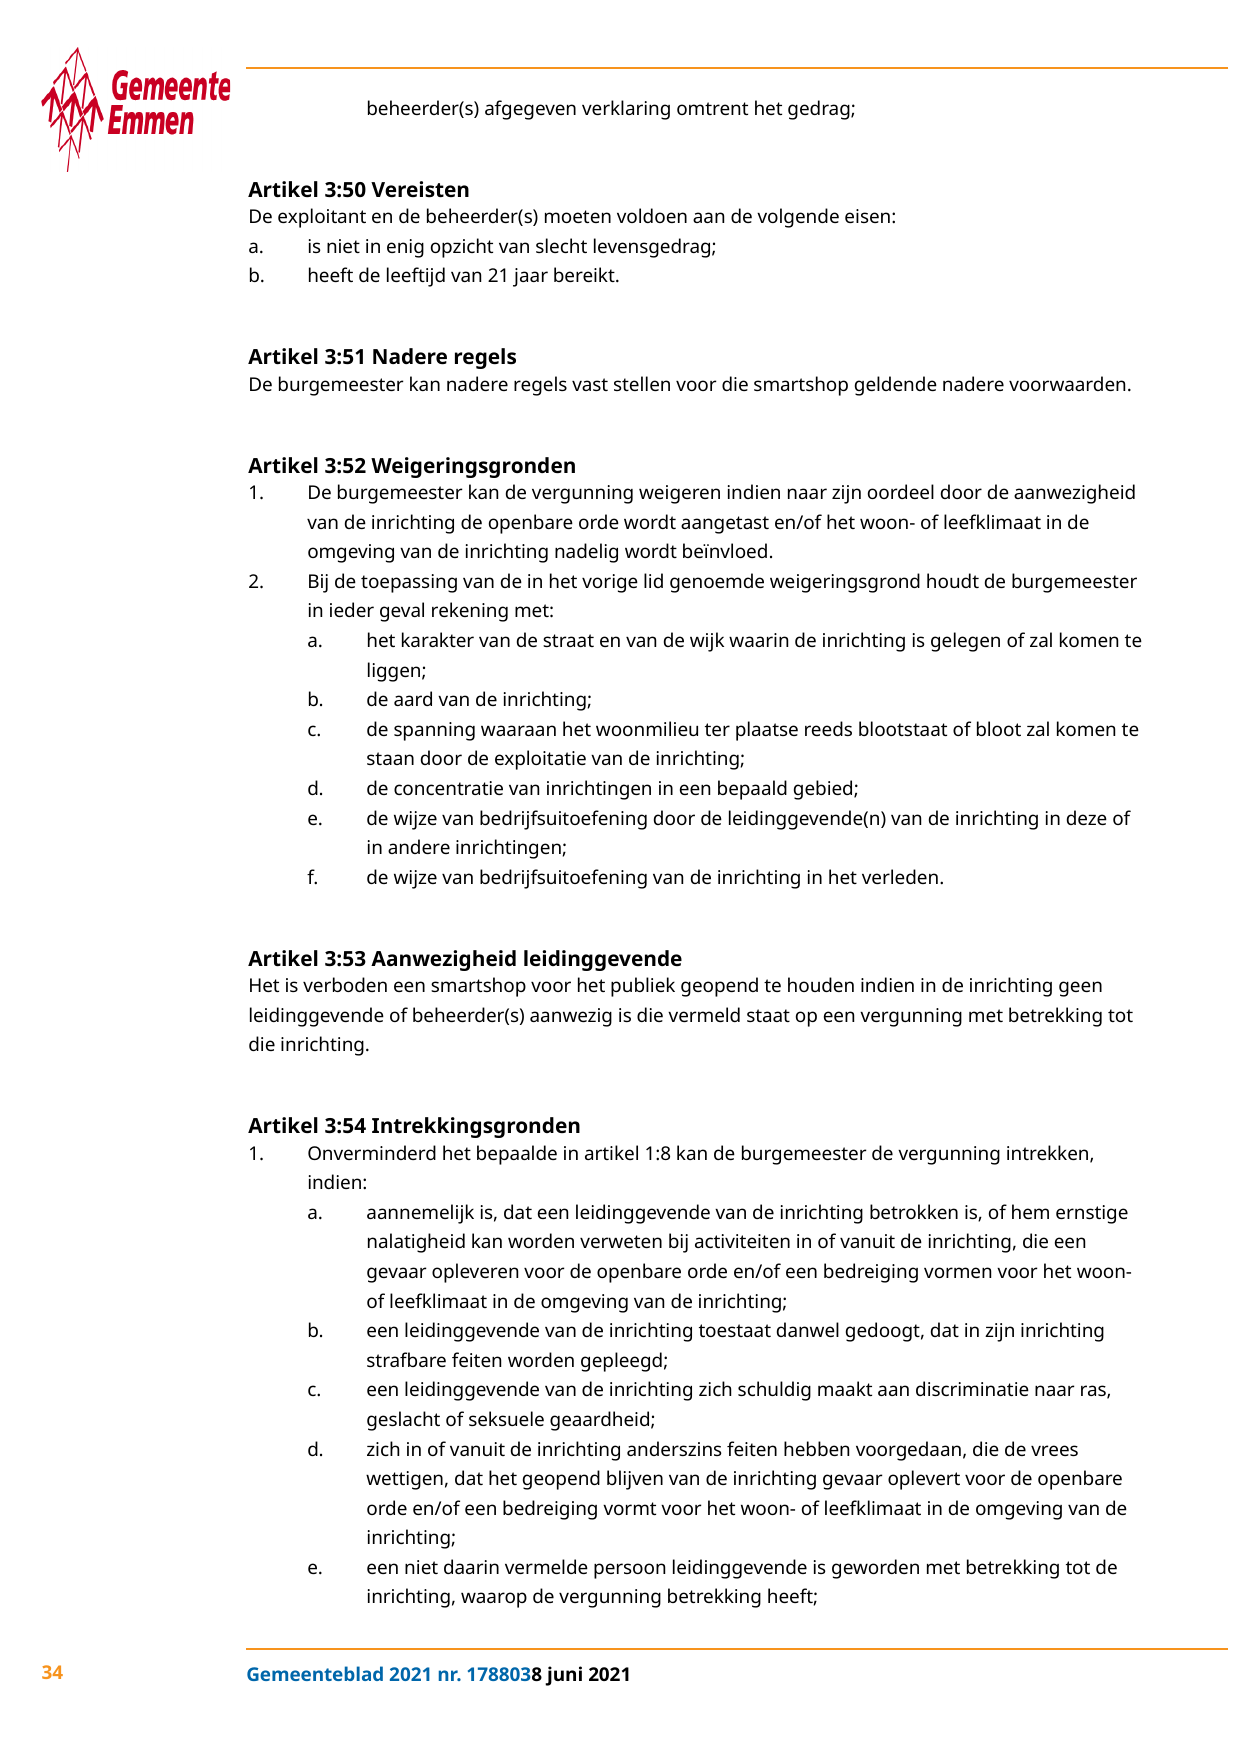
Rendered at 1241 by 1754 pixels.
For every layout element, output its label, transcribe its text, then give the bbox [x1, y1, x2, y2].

list een leidinggevende van de inrichting zich schuldig maakt aan discriminatie naar ras, geslacht of seksuele geaardheid; [307, 1377, 1152, 1432]
text De burgemeester kan nadere regels vast stellen voor die smartshop geldende nadere voorwaarden. [248, 371, 1152, 397]
list het karakter van de straat en van de wijk waarin de inrichting is gelegen of zal komen te liggen; [307, 627, 1152, 682]
list Bij de toepassing van de in het vorige lid genoemde weigeringsgrond houdt de burgemeester in ieder geval rekening met: [248, 568, 1152, 623]
list een niet daarin vermelde persoon leidinggevende is geworden met betrekking tot de inrichting, waarop de vergunning betrekking heeft; [307, 1554, 1152, 1609]
list is niet in enig opzicht van slecht levensgedrag; [248, 233, 1152, 258]
list de aard van de inrichting; [307, 686, 1152, 712]
text Artikel 3:53 Aanwezigheid leidinggevende [248, 944, 1152, 972]
text Artikel 3:50 Vereisten [248, 175, 1152, 203]
list aannemelijk is, dat een leidinggevende van de inrichting betrokken is, of hem ernstige nalatigheid kan worden verweten bij activiteiten in of vanuit de inrichting, die een gevaar opleveren voor de openbare orde en/of een bedreiging vormen voor het woon- of leefklimaat in de omgeving van de inrichting; [307, 1199, 1152, 1313]
list Onverminderd het bepaalde in artikel 1:8 kan de burgemeester de vergunning intrekken, indien: [248, 1140, 1152, 1195]
list beheerder(s) afgegeven verklaring omtrent het gedrag; [307, 95, 1152, 121]
text Het is verboden een smartshop voor het publiek geopend te houden indien in de inrichting geen leidinggevende of beheerder(s) aanwezig is die vermeld staat op een vergunning met betrekking tot die inrichting. [248, 972, 1152, 1057]
list heeft de leeftijd van 21 jaar bereikt. [248, 262, 1152, 288]
list een leidinggevende van de inrichting toestaat danwel gedoogt, dat in zijn inrichting strafbare feiten worden gepleegd; [307, 1317, 1152, 1373]
text Artikel 3:51 Nadere regels [248, 342, 1152, 371]
text Artikel 3:54 Intrekkingsgronden [248, 1111, 1152, 1140]
list De burgemeester kan de vergunning weigeren indien naar zijn oordeel door de aanwezigheid van de inrichting de openbare orde wordt aangetast en/of het woon- of leefklimaat in de omgeving van de inrichting nadelig wordt beïnvloed. [248, 479, 1152, 564]
picture [41, 47, 231, 172]
text De exploitant en de beheerder(s) moeten voldoen aan de volgende eisen: [248, 203, 1152, 229]
list de wijze van bedrijfsuitoefening van de inrichting in het verleden. [307, 864, 1152, 889]
list zich in of vanuit de inrichting anderszins feiten hebben voorgedaan, die de vrees wettigen, dat het geopend blijven van de inrichting gevaar oplevert voor de openbare orde en/of een bedreiging vormt voor het woon- of leefklimaat in de omgeving van de inrichting; [307, 1436, 1152, 1550]
list de concentratie van inrichtingen in een bepaald gebied; [307, 775, 1152, 801]
list de spanning waaraan het woonmilieu ter plaatse reeds blootstaat of bloot zal komen te staan door de exploitatie van de inrichting; [307, 716, 1152, 771]
text Artikel 3:52 Weigeringsgronden [248, 451, 1152, 479]
list de wijze van bedrijfsuitoefening door de leidinggevende(n) van de inrichting in deze of in andere inrichtingen; [307, 805, 1152, 860]
